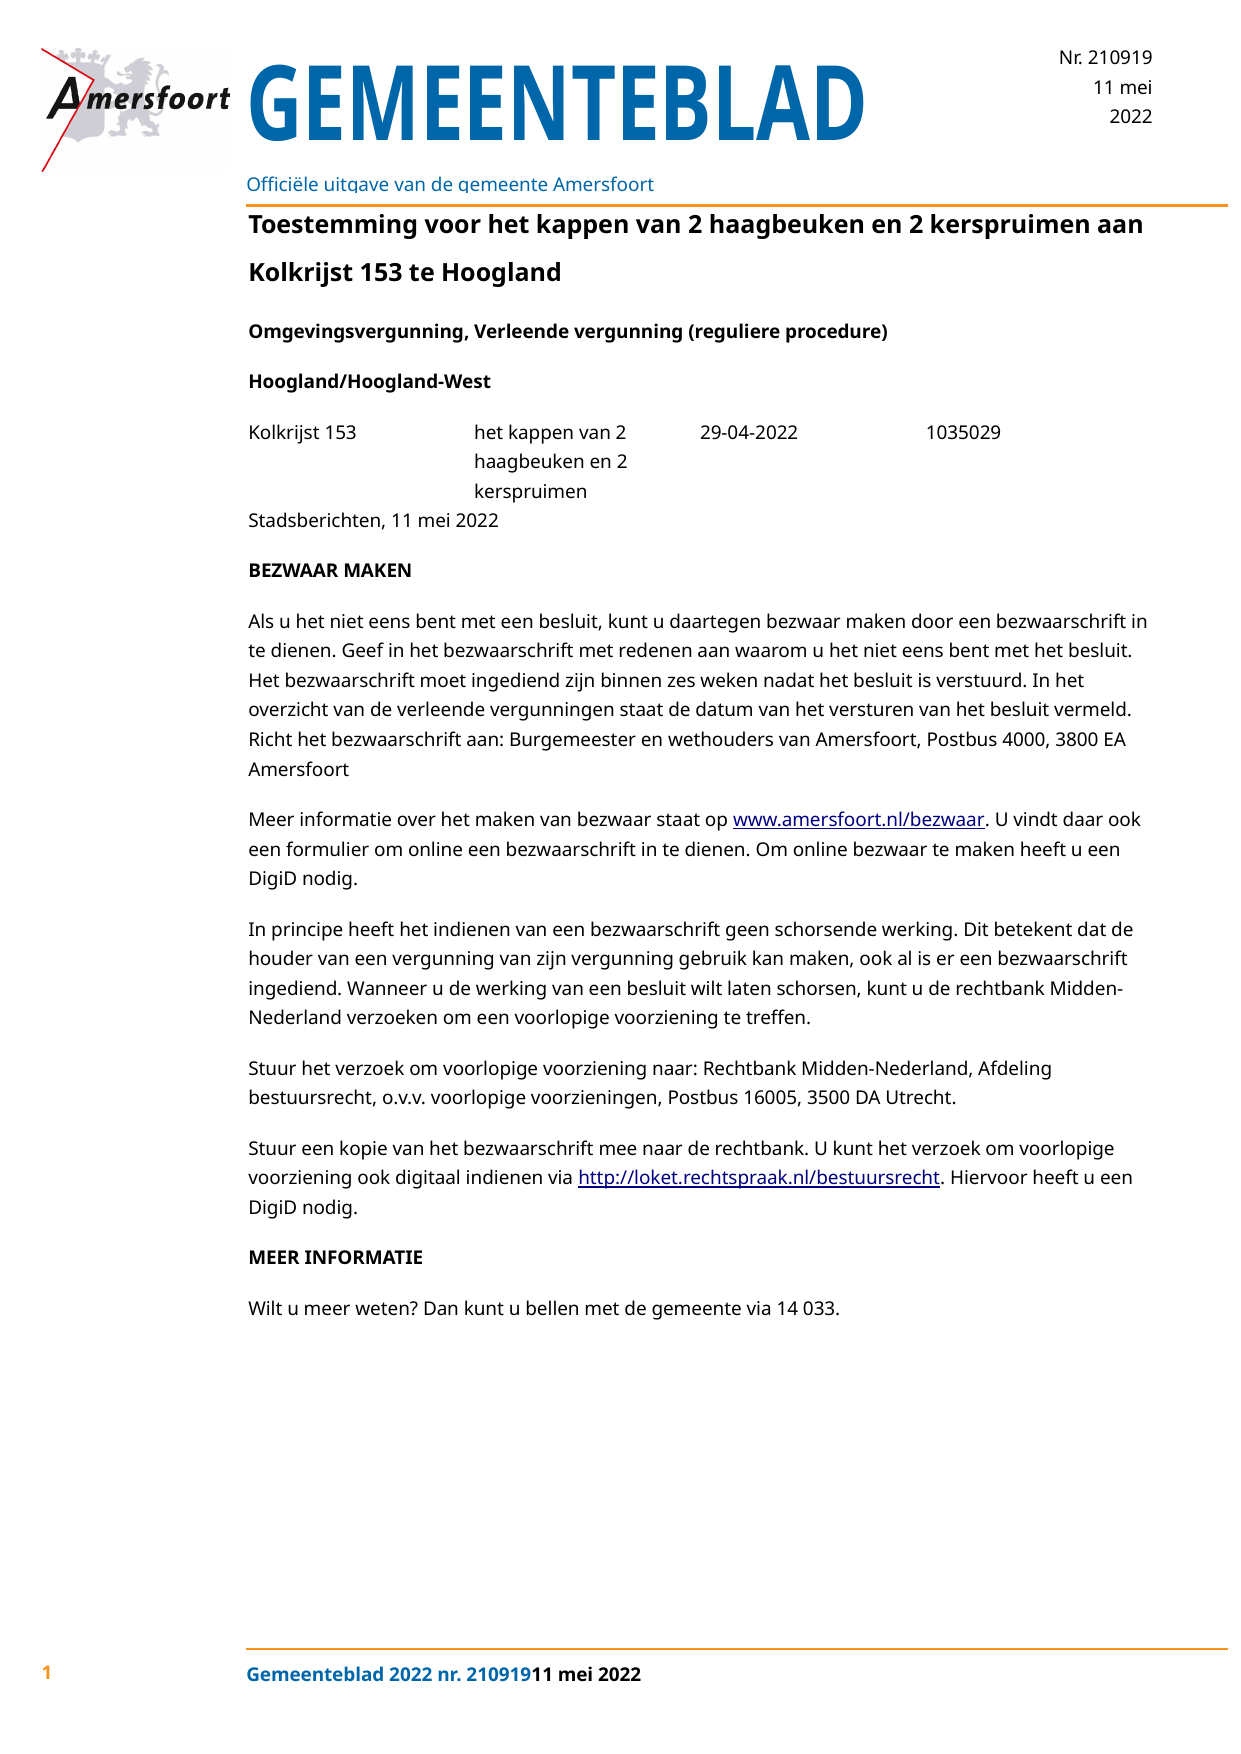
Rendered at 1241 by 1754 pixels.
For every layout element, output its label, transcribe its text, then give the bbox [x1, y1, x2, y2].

text Meer informatie over het maken van bezwaar staat op www.amersfoort.nl/bezwaar. U vindt daar ook een formulier om online een bezwaarschrift in te dienen. Om online bezwaar te maken heeft u een DigiD nodig. [248, 806, 1152, 891]
text In principe heeft het indienen van een bezwaarschrift geen schorsende werking. Dit betekent dat de houder van een vergunning van zijn vergunning gebruik kan maken, ook al is er een bezwaarschrift ingediend. Wanneer u de werking van een besluit wilt laten schorsen, kunt u de rechtbank Midden-Nederland verzoeken om een voorlopige voorziening te treffen. [248, 916, 1152, 1030]
table_header het kappen van 2 haagbeuken en 2 kerspruimen [474, 419, 700, 504]
text Stadsberichten, 11 mei 2022 [248, 507, 1152, 533]
text Omgevingsvergunning, Verleende vergunning (reguliere procedure) [248, 318, 1152, 344]
picture [41, 47, 231, 172]
text Hoogland/Hoogland-West [248, 368, 1152, 394]
table_header 29-04-2022 [700, 419, 926, 504]
table_header 1035029 [926, 419, 1152, 504]
text BEZWAAR MAKEN [248, 557, 1152, 583]
text Toestemming voor het kappen van 2 haagbeuken en 2 kerspruimen aan Kolkrijst 153 te Hoogland [248, 207, 1152, 288]
text Wilt u meer weten? Dan kunt u bellen met de gemeente via 14 033. [248, 1295, 1152, 1321]
text Stuur het verzoek om voorlopige voorziening naar: Rechtbank Midden-Nederland, Afdeling bestuursrecht, o.v.v. voorlopige voorzieningen, Postbus 16005, 3500 DA Utrecht. [248, 1055, 1152, 1110]
text Als u het niet eens bent met een besluit, kunt u daartegen bezwaar maken door een bezwaarschrift in te dienen. Geef in het bezwaarschrift met redenen aan waarom u het niet eens bent met het besluit. Het bezwaarschrift moet ingediend zijn binnen zes weken nadat het besluit is verstuurd. In het overzicht van de verleende vergunningen staat de datum van het versturen van het besluit vermeld. Richt het bezwaarschrift aan: Burgemeester en wethouders van Amersfoort, Postbus 4000, 3800 EA Amersfoort [248, 608, 1152, 781]
text Stuur een kopie van het bezwaarschrift mee naar de rechtbank. U kunt het verzoek om voorlopige voorziening ook digitaal indienen via http://loket.rechtspraak.nl/bestuursrecht. Hiervoor heeft u een DigiD nodig. [248, 1135, 1152, 1220]
text MEER INFORMATIE [248, 1244, 1152, 1270]
table_header Kolkrijst 153 [248, 419, 474, 504]
